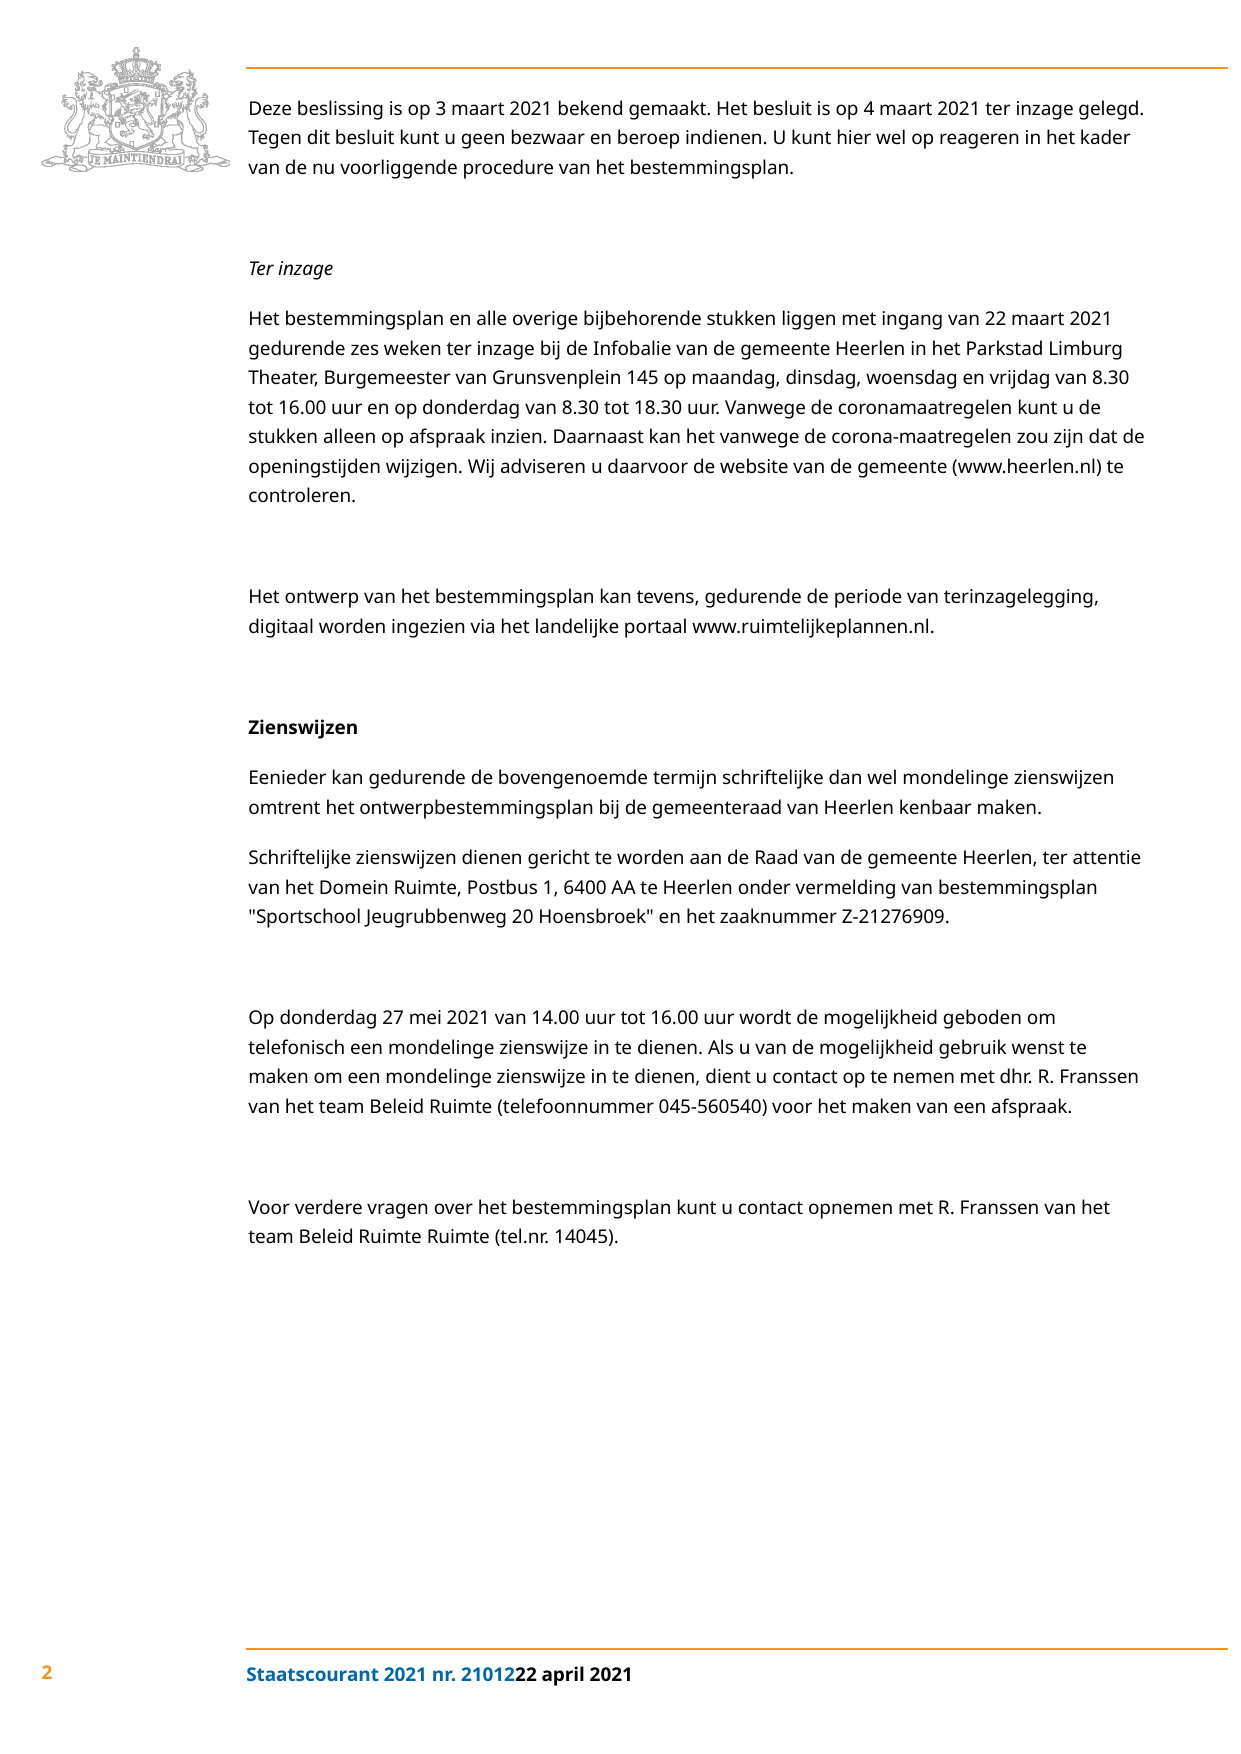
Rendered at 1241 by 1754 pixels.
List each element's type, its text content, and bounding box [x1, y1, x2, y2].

text Ter inzage [248, 255, 1152, 281]
text Eenieder kan gedurende de bovengenoemde termijn schriftelijke dan wel mondelinge zienswijzen omtrent het ontwerpbestemmingsplan bij de gemeenteraad van Heerlen kenbaar maken. [248, 764, 1152, 820]
text Deze beslissing is op 3 maart 2021 bekend gemaakt. Het besluit is op 4 maart 2021 ter inzage gelegd. Tegen dit besluit kunt u geen bezwaar en beroep indienen. U kunt hier wel op reageren in het kader van de nu voorliggende procedure van het bestemmingsplan. [248, 95, 1152, 180]
text Schriftelijke zienswijzen dienen gericht te worden aan de Raad van de gemeente Heerlen, ter attentie van het Domein Ruimte, Postbus 1, 6400 AA te Heerlen onder vermelding van bestemmingsplan "Sportschool Jeugrubbenweg 20 Hoensbroek" en het zaaknummer Z-21276909. [248, 844, 1152, 929]
text Het bestemmingsplan en alle overige bijbehorende stukken liggen met ingang van 22 maart 2021 gedurende zes weken ter inzage bij de Infobalie van de gemeente Heerlen in het Parkstad Limburg Theater, Burgemeester van Grunsvenplein 145 op maandag, dinsdag, woensdag en vrijdag van 8.30 tot 16.00 uur en op donderdag van 8.30 tot 18.30 uur. Vanwege de coronamaatregelen kunt u de stukken alleen op afspraak inzien. Daarnaast kan het vanwege de corona-maatregelen zou zijn dat de openingstijden wijzigen. Wij adviseren u daarvoor de website van de gemeente (www.heerlen.nl) te controleren. [248, 305, 1152, 508]
text Zienswijzen [248, 714, 1152, 740]
text Op donderdag 27 mei 2021 van 14.00 uur tot 16.00 uur wordt de mogelijkheid geboden om telefonisch een mondelinge zienswijze in te dienen. Als u van de mogelijkheid gebruik wenst te maken om een mondelinge zienswijze in te dienen, dient u contact op te nemen met dhr. R. Franssen van het team Beleid Ruimte (telefoonnummer 045-560540) voor het maken van een afspraak. [248, 1004, 1152, 1119]
picture [41, 47, 231, 172]
text Het ontwerp van het bestemmingsplan kan tevens, gedurende de periode van terinzagelegging, digitaal worden ingezien via het landelijke portaal www.ruimtelijkeplannen.nl. [248, 583, 1152, 639]
text Voor verdere vragen over het bestemmingsplan kunt u contact opnemen met R. Franssen van het team Beleid Ruimte Ruimte (tel.nr. 14045). [248, 1194, 1152, 1249]
